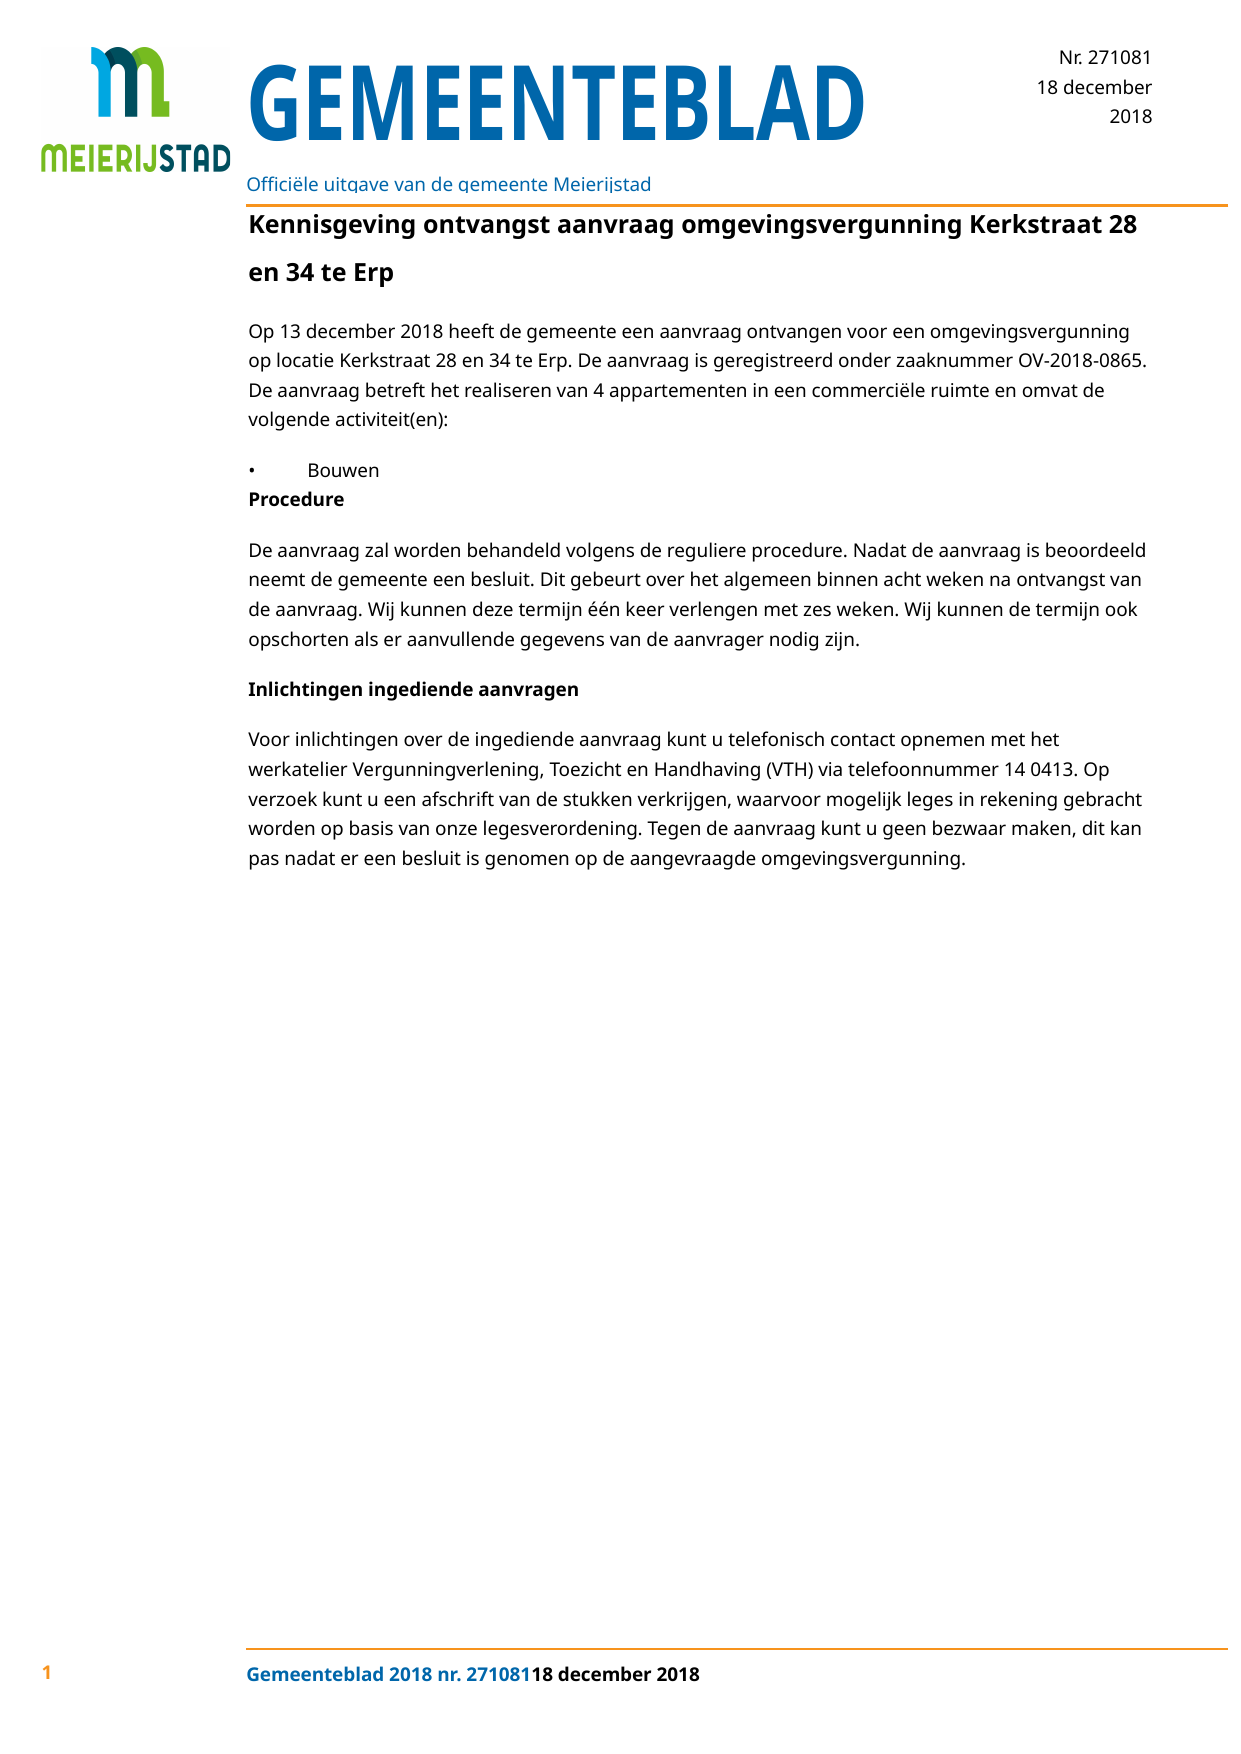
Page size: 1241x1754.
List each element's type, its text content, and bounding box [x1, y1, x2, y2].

list Bouwen [248, 457, 1152, 483]
text Op 13 december 2018 heeft de gemeente een aanvraag ontvangen voor een omgevingsvergunning op locatie Kerkstraat 28 en 34 te Erp. De aanvraag is geregistreerd onder zaaknummer OV-2018-0865. De aanvraag betreft het realiseren van 4 appartementen in een commerciële ruimte en omvat de volgende activiteit(en): [248, 318, 1152, 432]
text Inlichtingen ingediende aanvragen [248, 676, 1152, 702]
text Procedure [248, 487, 1152, 512]
picture [41, 47, 231, 172]
text De aanvraag zal worden behandeld volgens de reguliere procedure. Nadat de aanvraag is beoordeeld neemt de gemeente een besluit. Dit gebeurt over het algemeen binnen acht weken na ontvangst van de aanvraag. Wij kunnen deze termijn één keer verlengen met zes weken. Wij kunnen de termijn ook opschorten als er aanvullende gegevens van de aanvrager nodig zijn. [248, 537, 1152, 652]
text Voor inlichtingen over de ingediende aanvraag kunt u telefonisch contact opnemen met het werkatelier Vergunningverlening, Toezicht en Handhaving (VTH) via telefoonnummer 14 0413. Op verzoek kunt u een afschrift van de stukken verkrijgen, waarvoor mogelijk leges in rekening gebracht worden op basis van onze legesverordening. Tegen de aanvraag kunt u geen bezwaar maken, dit kan pas nadat er een besluit is genomen op de aangevraagde omgevingsvergunning. [248, 727, 1152, 871]
text Kennisgeving ontvangst aanvraag omgevingsvergunning Kerkstraat 28 en 34 te Erp [248, 207, 1152, 288]
